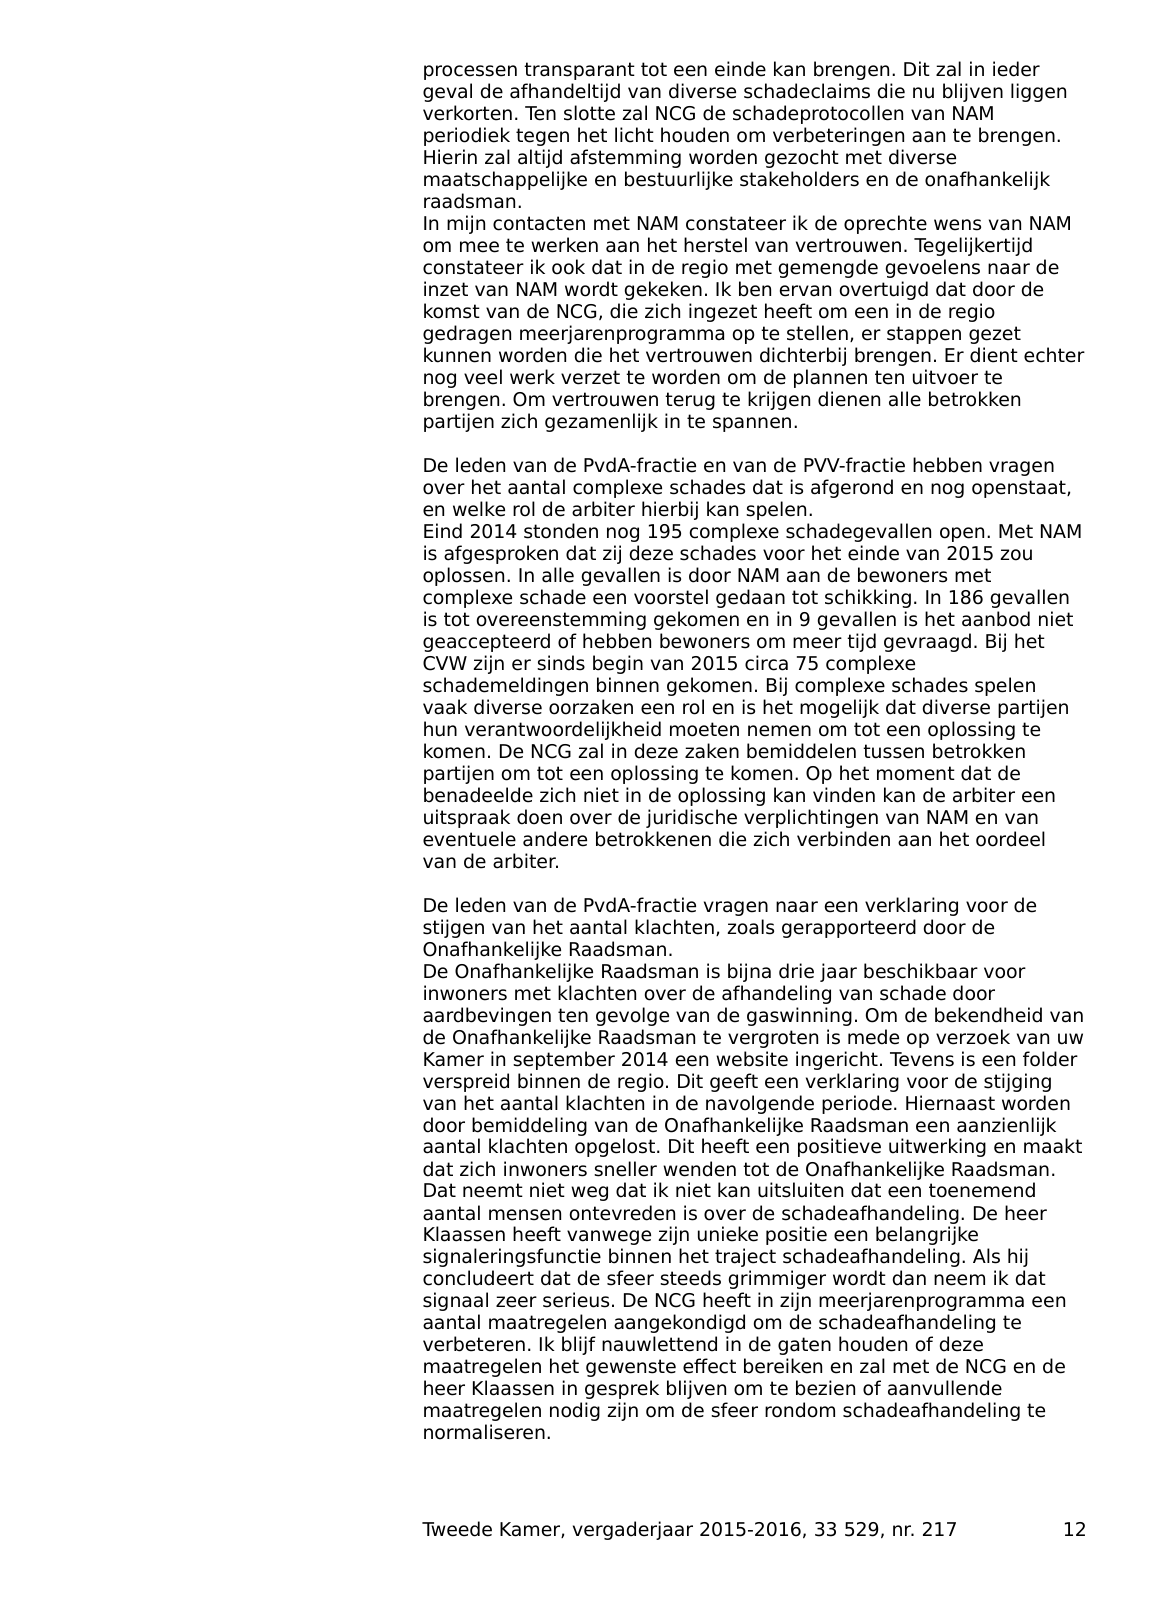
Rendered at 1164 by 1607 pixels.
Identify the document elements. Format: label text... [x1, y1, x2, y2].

text De leden van de PvdA-fractie en van de PVV-fractie hebben vragen over het aantal complexe schades dat is afgerond en nog openstaat, en welke rol de arbiter hierbij kan spelen. [422, 455, 1087, 521]
text De leden van de PvdA-fractie vragen naar een verklaring voor de stijgen van het aantal klachten, zoals gerapporteerd door de Onafhankelijke Raadsman. [422, 895, 1087, 961]
text Eind 2014 stonden nog 195 complexe schadegevallen open. Met NAM is afgesproken dat zij deze schades voor het einde van 2015 zou oplossen. In alle gevallen is door NAM aan de bewoners met complexe schade een voorstel gedaan tot schikking. In 186 gevallen is tot overeenstemming gekomen en in 9 gevallen is het aanbod niet geaccepteerd of hebben bewoners om meer tijd gevraagd. Bij het CVW zijn er sinds begin van 2015 circa 75 complexe schademeldingen binnen gekomen. Bij complexe schades spelen vaak diverse oorzaken een rol en is het mogelijk dat diverse partijen hun verantwoordelijkheid moeten nemen om tot een oplossing te komen. De NCG zal in deze zaken bemiddelen tussen betrokken partijen om tot een oplossing te komen. Op het moment dat de benadeelde zich niet in de oplossing kan vinden kan de arbiter een uitspraak doen over de juridische verplichtingen van NAM en van eventuele andere betrokkenen die zich verbinden aan het oordeel van de arbiter. [422, 521, 1087, 872]
text In mijn contacten met NAM constateer ik de oprechte wens van NAM om mee te werken aan het herstel van vertrouwen. Tegelijkertijd constateer ik ook dat in de regio met gemengde gevoelens naar de inzet van NAM wordt gekeken. Ik ben ervan overtuigd dat door de komst van de NCG, die zich ingezet heeft om een in de regio gedragen meerjarenprogramma op te stellen, er stappen gezet kunnen worden die het vertrouwen dichterbij brengen. Er dient echter nog veel werk verzet te worden om de plannen ten uitvoer te brengen. Om vertrouwen terug te krijgen dienen alle betrokken partijen zich gezamenlijk in te spannen. [422, 213, 1087, 433]
text processen transparant tot een einde kan brengen. Dit zal in ieder geval de afhandeltijd van diverse schadeclaims die nu blijven liggen verkorten. Ten slotte zal NCG de schadeprotocollen van NAM periodiek tegen het licht houden om verbeteringen aan te brengen. Hierin zal altijd afstemming worden gezocht met diverse maatschappelijke en bestuurlijke stakeholders en de onafhankelijk raadsman. [422, 59, 1087, 213]
text De Onafhankelijke Raadsman is bijna drie jaar beschikbaar voor inwoners met klachten over de afhandeling van schade door aardbevingen ten gevolge van de gaswinning. Om de bekendheid van de Onafhankelijke Raadsman te vergroten is mede op verzoek van uw Kamer in september 2014 een website ingericht. Tevens is een folder verspreid binnen de regio. Dit geeft een verklaring voor de stijging van het aantal klachten in de navolgende periode. Hiernaast worden door bemiddeling van de Onafhankelijke Raadsman een aanzienlijk aantal klachten opgelost. Dit heeft een positieve uitwerking en maakt dat zich inwoners sneller wenden tot de Onafhankelijke Raadsman. Dat neemt niet weg dat ik niet kan uitsluiten dat een toenemend aantal mensen ontevreden is over de schadeafhandeling. De heer Klaassen heeft vanwege zijn unieke positie een belangrijke signaleringsfunctie binnen het traject schadeafhandeling. Als hij concludeert dat de sfeer steeds grimmiger wordt dan neem ik dat signaal zeer serieus. De NCG heeft in zijn meerjarenprogramma een aantal maatregelen aangekondigd om de schadeafhandeling te verbeteren. Ik blijf nauwlettend in de gaten houden of deze maatregelen het gewenste effect bereiken en zal met de NCG en de heer Klaassen in gesprek blijven om te bezien of aanvullende maatregelen nodig zijn om de sfeer rondom schadeafhandeling te normaliseren. [422, 961, 1087, 1444]
